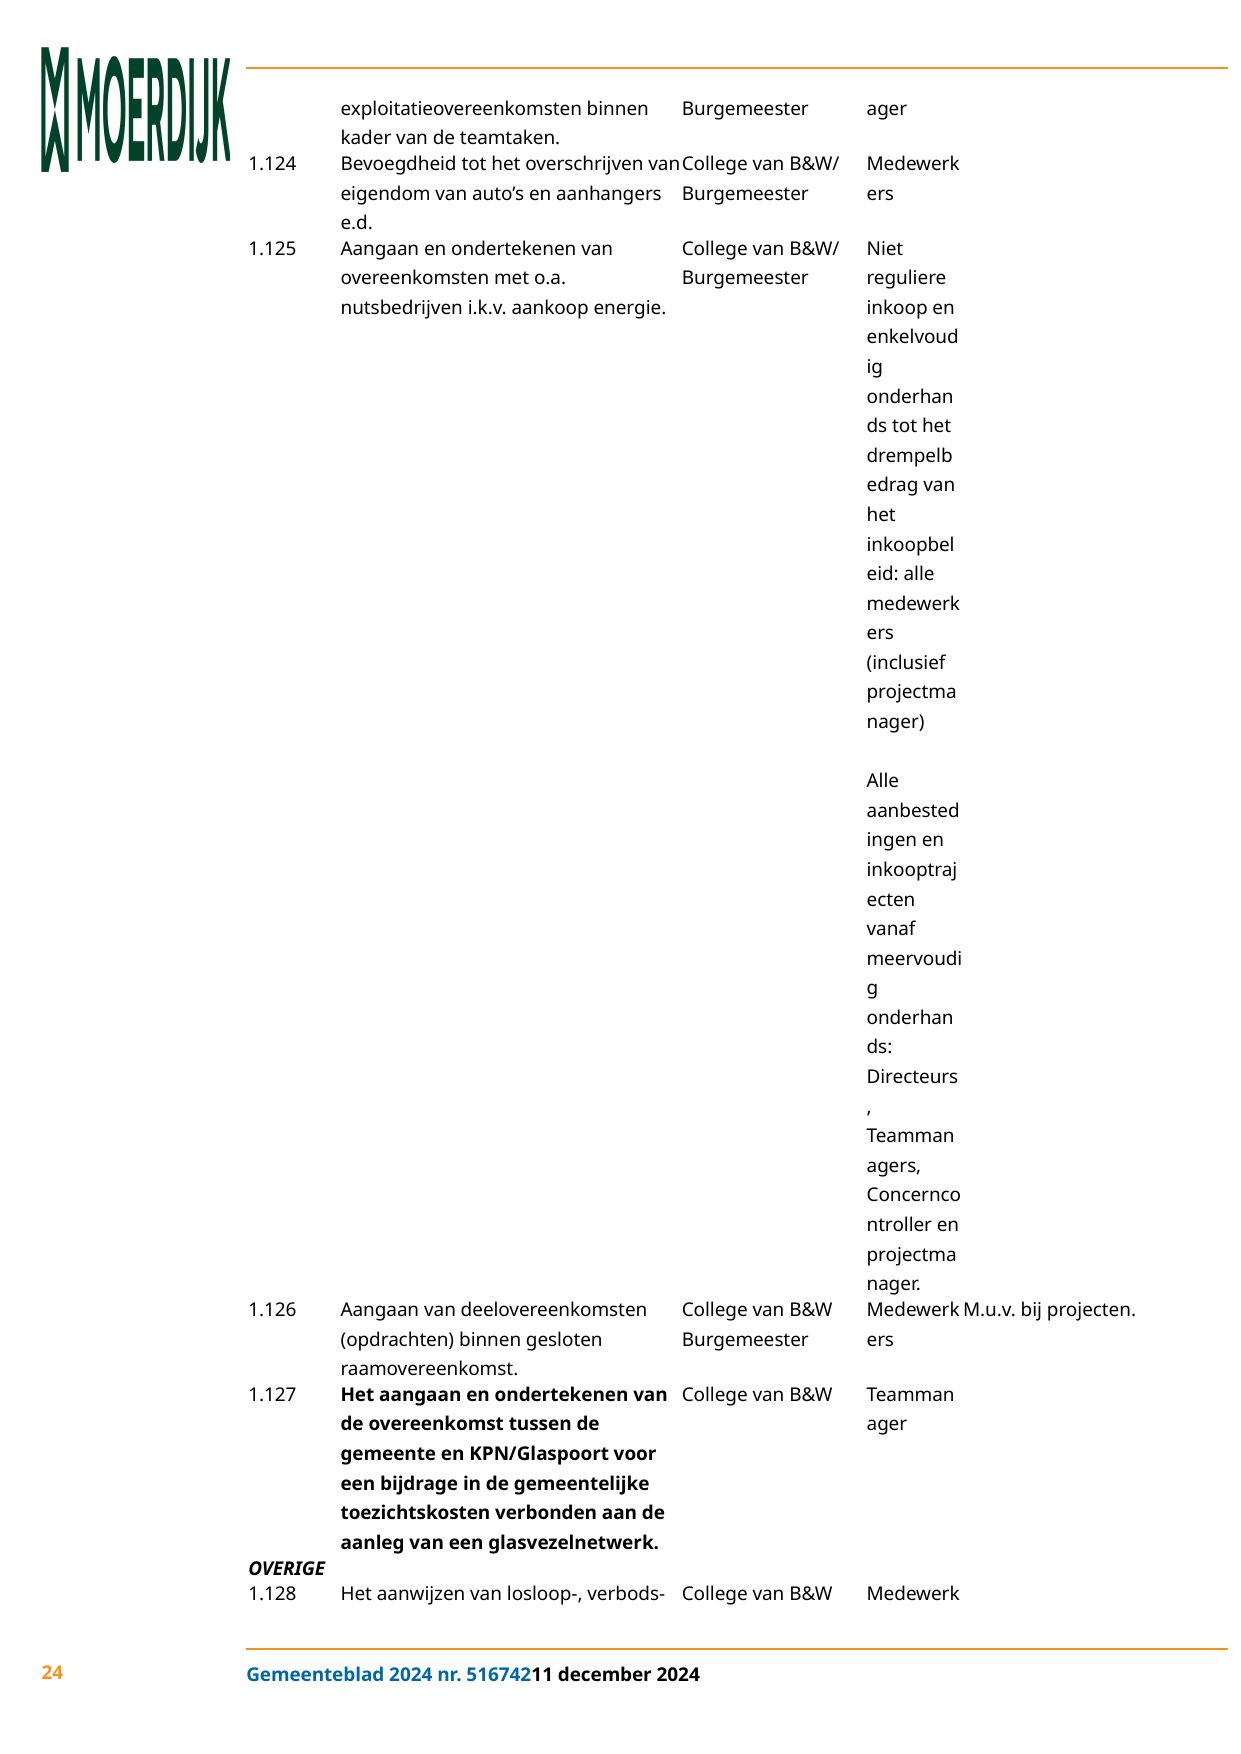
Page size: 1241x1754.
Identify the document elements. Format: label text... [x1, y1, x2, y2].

table_cell College van B&W/ Burgemeester [682, 235, 866, 1296]
table_cell College van B&W Burgemeester [682, 1296, 866, 1381]
table_cell ager [866, 95, 963, 150]
table_cell Aangaan van deelovereenkomsten (opdrachten) binnen gesloten raamovereenkomst. [340, 1296, 682, 1381]
picture [41, 47, 231, 172]
table_cell Medewerkers [866, 1296, 963, 1381]
table_cell College van B&W [682, 1580, 866, 1606]
table_cell [963, 1381, 1152, 1555]
table_cell [963, 150, 1152, 235]
table_cell College van B&W/ Burgemeester [682, 150, 866, 235]
table_cell Niet reguliere inkoop en enkelvoudig onderhands tot het drempelbedrag van het inkoopbeleid: alle medewerkers (inclusief projectmanager) Alle aanbestedingen en inkooptrajecten vanaf meervoudig onderhands: Directeurs, Teammanagers, Concerncontroller en projectmanager. [866, 235, 963, 1296]
table_cell OVERIGE [248, 1555, 1152, 1580]
table_cell M.u.v. bij projecten. [963, 1296, 1152, 1381]
table_cell 1.125 [248, 235, 340, 1296]
table_cell Burgemeester [682, 95, 866, 150]
table_cell Het aangaan en ondertekenen van de overeenkomst tussen de gemeente en KPN/Glaspoort voor een bijdrage in de gemeentelijke toezichtskosten verbonden aan de aanleg van een glasvezelnetwerk. [340, 1381, 682, 1555]
table_cell [248, 95, 340, 150]
table_cell 1.124 [248, 150, 340, 235]
table_cell 1.126 [248, 1296, 340, 1381]
table_cell Het aanwijzen van losloop-, verbods- [340, 1580, 682, 1606]
table_cell Aangaan en ondertekenen van overeenkomsten met o.a. nutsbedrijven i.k.v. aankoop energie. [340, 235, 682, 1296]
table_cell 1.128 [248, 1580, 340, 1606]
table_cell 1.127 [248, 1381, 340, 1555]
table_cell exploitatieovereenkomsten binnen kader van de teamtaken. [340, 95, 682, 150]
table_cell Teammanager [866, 1381, 963, 1555]
table_cell Medewerk [866, 1580, 963, 1606]
table_cell College van B&W [682, 1381, 866, 1555]
table_cell Medewerkers [866, 150, 963, 235]
table_cell Bevoegdheid tot het overschrijven van eigendom van auto’s en aanhangers e.d. [340, 150, 682, 235]
table_cell [963, 235, 1152, 1296]
table_cell [963, 1580, 1152, 1606]
table_cell [963, 95, 1152, 150]
